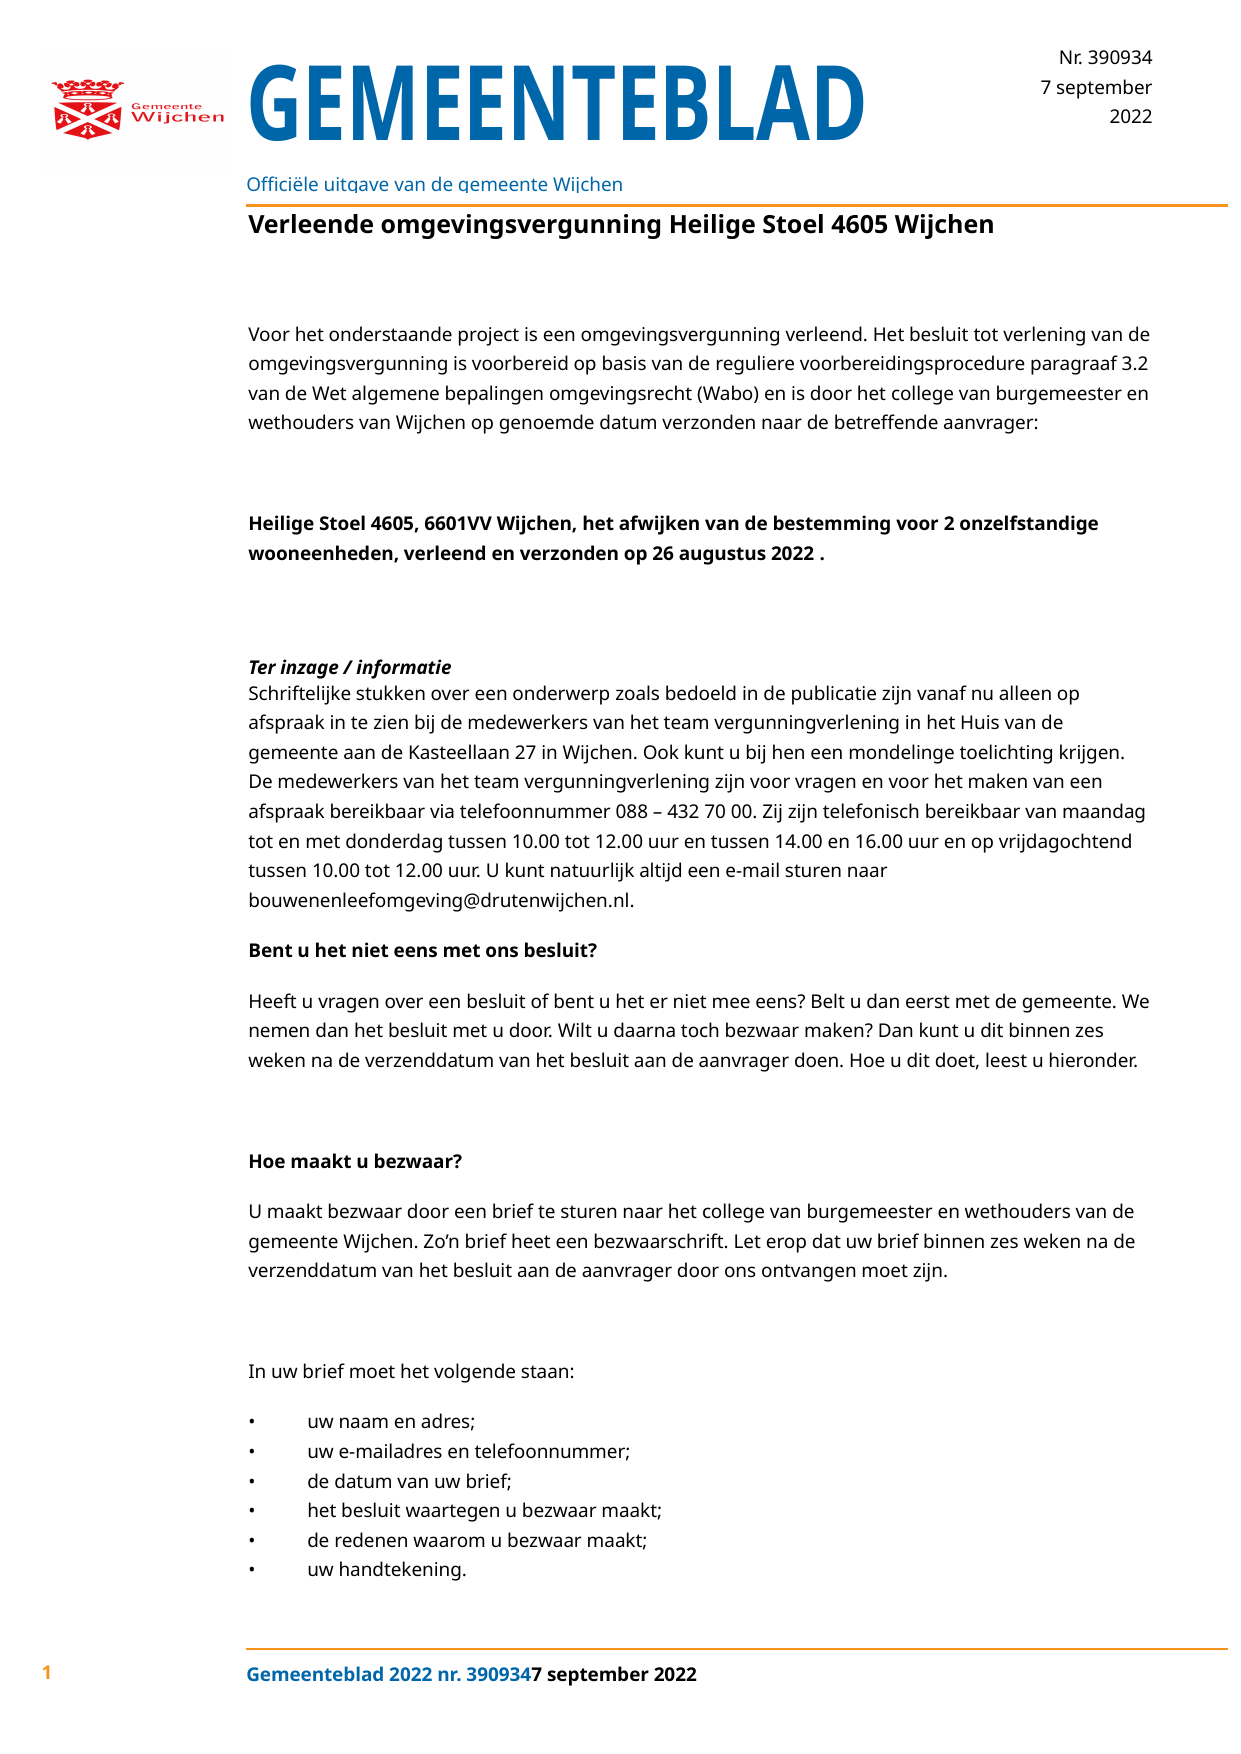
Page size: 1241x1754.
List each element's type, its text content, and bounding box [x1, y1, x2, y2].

text Ter inzage / informatie [248, 654, 1152, 680]
list uw e-mailadres en telefoonnummer; [248, 1438, 1152, 1464]
list de datum van uw brief; [248, 1468, 1152, 1494]
list het besluit waartegen u bezwaar maakt; [248, 1497, 1152, 1523]
list de redenen waarom u bezwaar maakt; [248, 1527, 1152, 1553]
text Verleende omgevingsvergunning Heilige Stoel 4605 Wijchen [248, 207, 1152, 241]
text Schriftelijke stukken over een onderwerp zoals bedoeld in de publicatie zijn vanaf nu alleen op afspraak in te zien bij de medewerkers van het team vergunningverlening in het Huis van de gemeente aan de Kasteellaan 27 in Wijchen. Ook kunt u bij hen een mondelinge toelichting krijgen. De medewerkers van het team vergunningverlening zijn voor vragen en voor het maken van een afspraak bereikbaar via telefoonnummer 088 – 432 70 00. Zij zijn telefonisch bereikbaar van maandag tot en met donderdag tussen 10.00 tot 12.00 uur en tussen 14.00 en 16.00 uur en op vrijdagochtend tussen 10.00 tot 12.00 uur. U kunt natuurlijk altijd een e-mail sturen naar bouwenenleefomgeving@drutenwijchen.nl. [248, 680, 1152, 913]
picture [41, 47, 231, 172]
text Heeft u vragen over een besluit of bent u het er niet mee eens? Belt u dan eerst met de gemeente. We nemen dan het besluit met u door. Wilt u daarna toch bezwaar maken? Dan kunt u dit binnen zes weken na de verzenddatum van het besluit aan de aanvrager doen. Hoe u dit doet, leest u hieronder. [248, 988, 1152, 1073]
text Hoe maakt u bezwaar? [248, 1148, 1152, 1174]
text Heilige Stoel 4605, 6601VV Wijchen, het afwijken van de bestemming voor 2 onzelfstandige wooneenheden, verleend en verzonden op 26 augustus 2022 . [248, 510, 1152, 566]
text U maakt bezwaar door een brief te sturen naar het college van burgemeester en wethouders van de gemeente Wijchen. Zo’n brief heet een bezwaarschrift. Let erop dat uw brief binnen zes weken na de verzenddatum van het besluit aan de aanvrager door ons ontvangen moet zijn. [248, 1198, 1152, 1283]
text Bent u het niet eens met ons besluit? [248, 937, 1152, 963]
text In uw brief moet het volgende staan: [248, 1358, 1152, 1384]
text Voor het onderstaande project is een omgevingsvergunning verleend. Het besluit tot verlening van de omgevingsvergunning is voorbereid op basis van de reguliere voorbereidingsprocedure paragraaf 3.2 van de Wet algemene bepalingen omgevingsrecht (Wabo) en is door het college van burgemeester en wethouders van Wijchen op genoemde datum verzonden naar de betreffende aanvrager: [248, 321, 1152, 435]
list uw naam en adres; [248, 1409, 1152, 1434]
list uw handtekening. [248, 1557, 1152, 1582]
